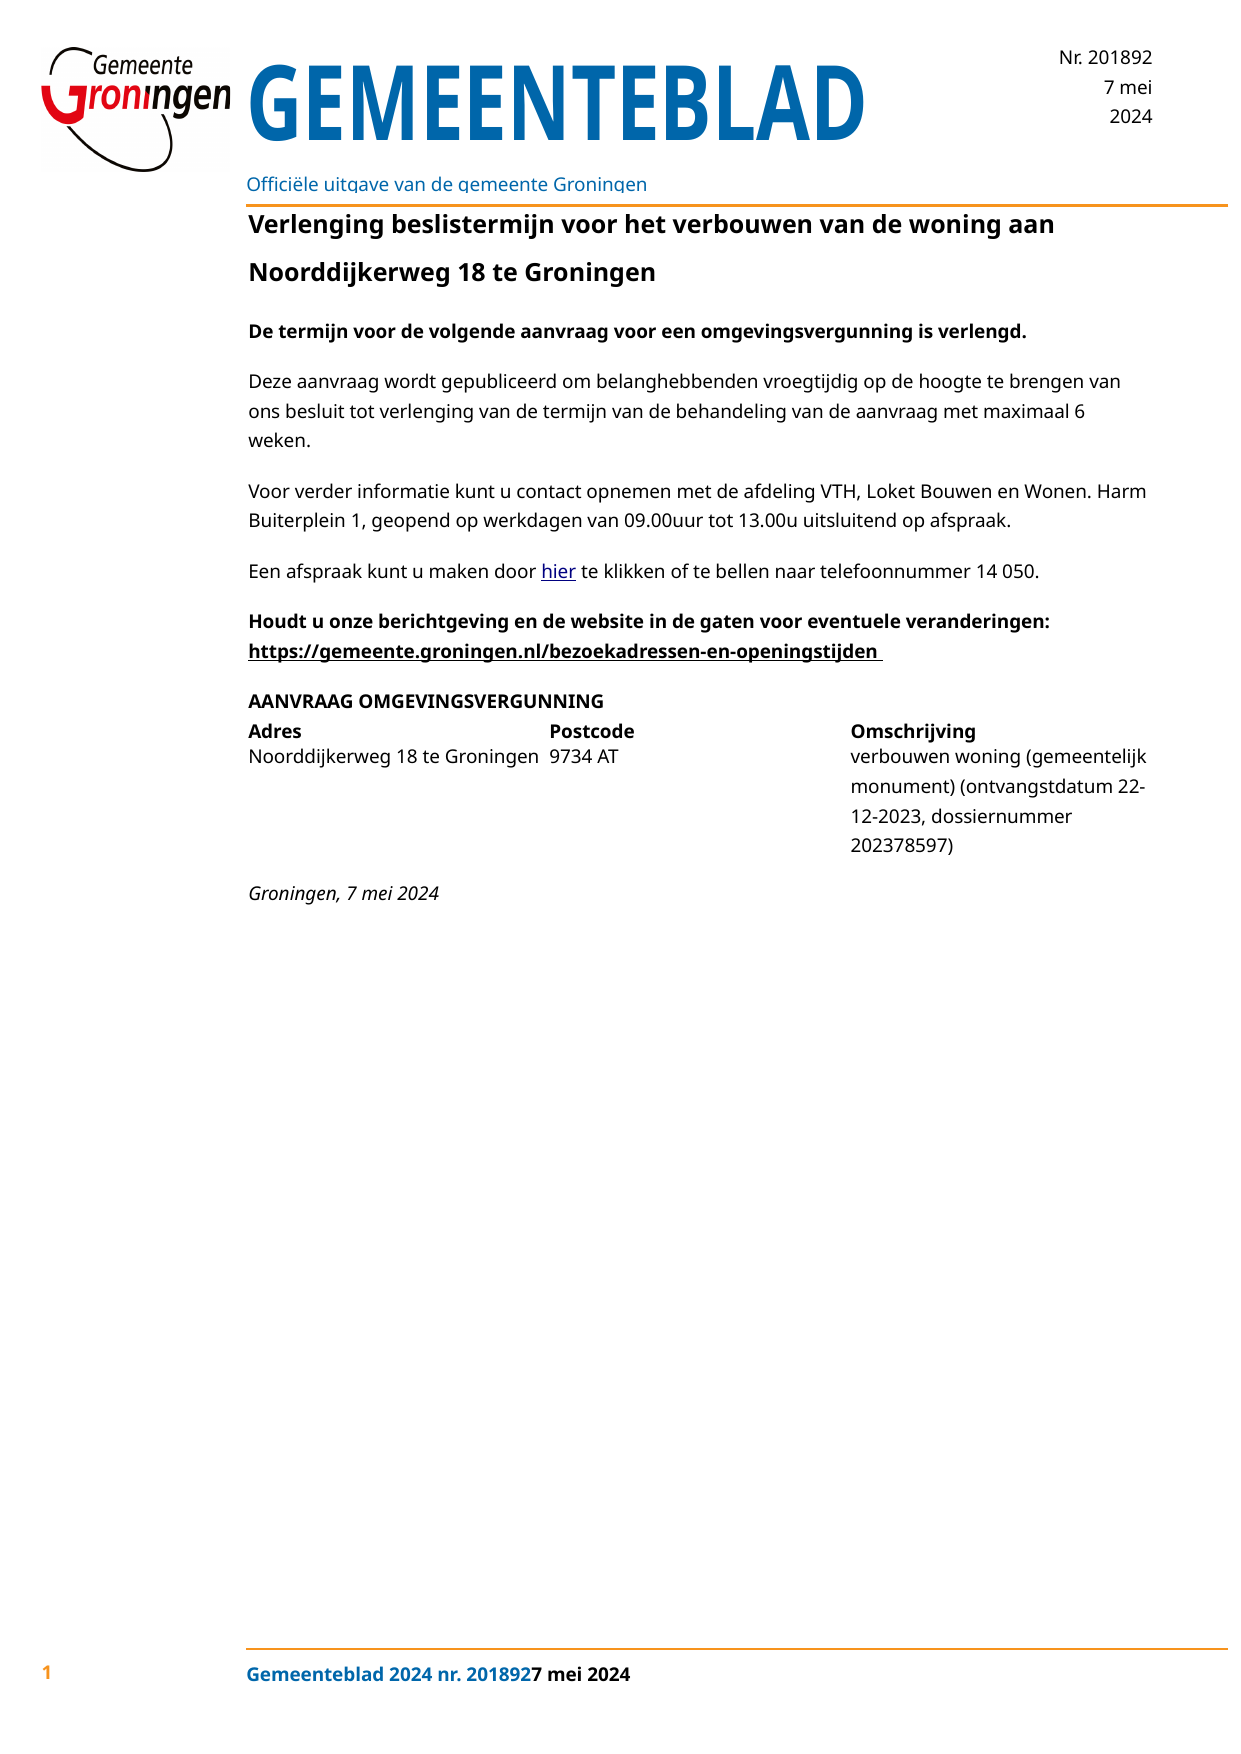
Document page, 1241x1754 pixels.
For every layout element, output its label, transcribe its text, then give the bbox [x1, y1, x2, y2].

text Voor verder informatie kunt u contact opnemen met de afdeling VTH, Loket Bouwen en Wonen. Harm Buiterplein 1, geopend op werkdagen van 09.00uur tot 13.00u uitsluitend op afspraak. [248, 478, 1152, 533]
table_cell 9734 AT [549, 744, 850, 858]
text Groningen, 7 mei 2024 [248, 880, 1152, 905]
table_header Adres [248, 718, 549, 744]
table_cell verbouwen woning (gemeentelijk monument) (ontvangstdatum 22-12-2023, dossiernummer 202378597) [850, 744, 1152, 858]
text Deze aanvraag wordt gepubliceerd om belanghebbenden vroegtijdig op de hoogte te brengen van ons besluit tot verlenging van de termijn van de behandeling van de aanvraag met maximaal 6 weken. [248, 368, 1152, 453]
text Houdt u onze berichtgeving en de website in de gaten voor eventuele veranderingen: https://gemeente.groningen.nl/bezoekadressen-en-openingstijden [248, 608, 1152, 664]
text Een afspraak kunt u maken door hier te klikken of te bellen naar telefoonnummer 14 050. [248, 558, 1152, 584]
table_header Postcode [549, 718, 850, 744]
text AANVRAAG OMGEVINGSVERGUNNING [248, 688, 1152, 714]
picture [41, 47, 231, 172]
table_header Omschrijving [850, 718, 1152, 744]
text Verlenging beslistermijn voor het verbouwen van de woning aan Noorddijkerweg 18 te Groningen [248, 207, 1152, 288]
table_cell Noorddijkerweg 18 te Groningen [248, 744, 549, 858]
text De termijn voor de volgende aanvraag voor een omgevingsvergunning is verlengd. [248, 318, 1152, 344]
